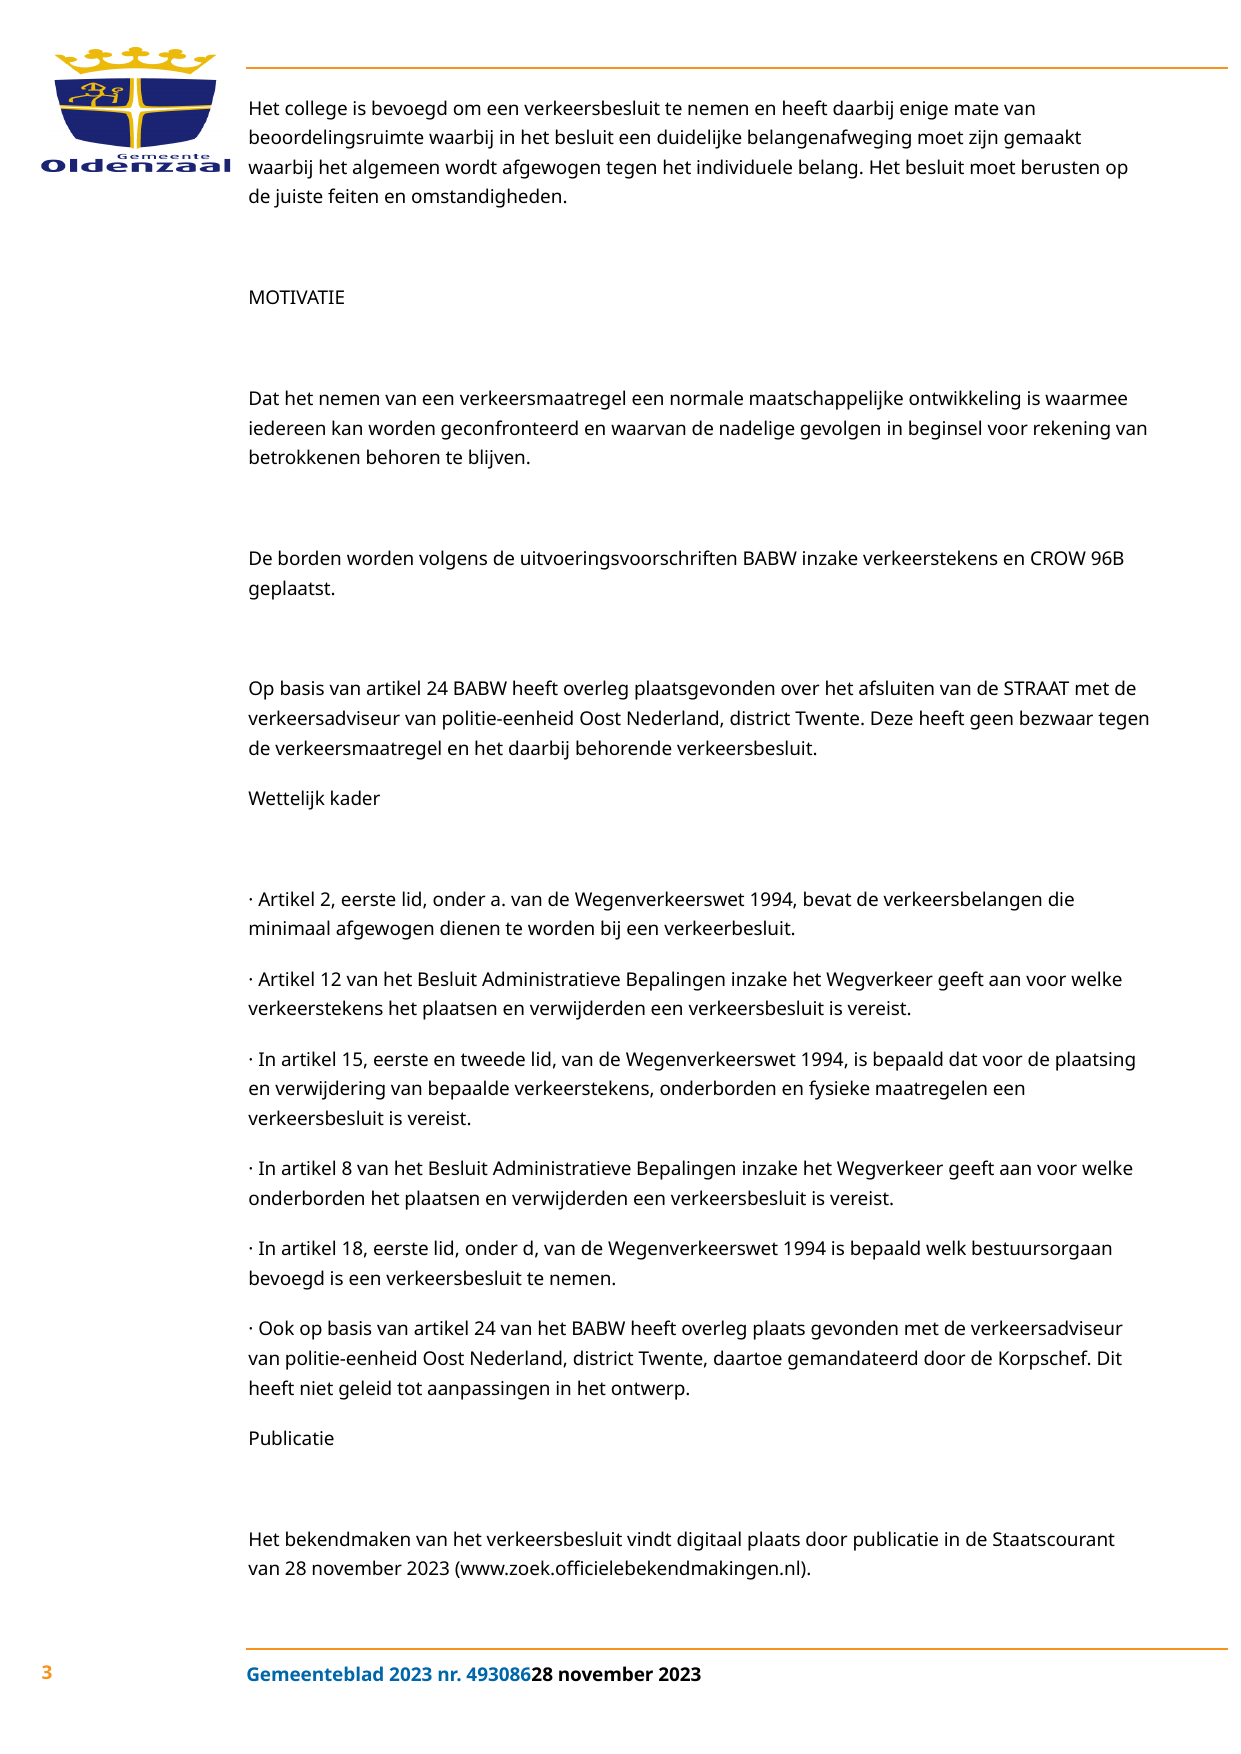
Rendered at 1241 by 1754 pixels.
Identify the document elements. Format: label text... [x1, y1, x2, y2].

text · Artikel 2, eerste lid, onder a. van de Wegenverkeerswet 1994, bevat de verkeersbelangen die minimaal afgewogen dienen te worden bij een verkeerbesluit. [248, 886, 1152, 941]
text · Artikel 12 van het Besluit Administratieve Bepalingen inzake het Wegverkeer geeft aan voor welke verkeerstekens het plaatsen en verwijderden een verkeersbesluit is vereist. [248, 966, 1152, 1021]
picture [41, 47, 231, 172]
text Wettelijk kader [248, 785, 1152, 811]
text Dat het nemen van een verkeersmaatregel een normale maatschappelijke ontwikkeling is waarmee iedereen kan worden geconfronteerd en waarvan de nadelige gevolgen in beginsel voor rekening van betrokkenen behoren te blijven. [248, 385, 1152, 470]
text · In artikel 18, eerste lid, onder d, van de Wegenverkeerswet 1994 is bepaald welk bestuursorgaan bevoegd is een verkeersbesluit te nemen. [248, 1236, 1152, 1291]
text · Ook op basis van artikel 24 van het BABW heeft overleg plaats gevonden met de verkeersadviseur van politie-eenheid Oost Nederland, district Twente, daartoe gemandateerd door de Korpschef. Dit heeft niet geleid tot aanpassingen in het ontwerp. [248, 1316, 1152, 1401]
text De borden worden volgens de uitvoeringsvoorschriften BABW inzake verkeerstekens en CROW 96B geplaatst. [248, 545, 1152, 601]
text Op basis van artikel 24 BABW heeft overleg plaatsgevonden over het afsluiten van de STRAAT met de verkeersadviseur van politie-eenheid Oost Nederland, district Twente. Deze heeft geen bezwaar tegen de verkeersmaatregel en het daarbij behorende verkeersbesluit. [248, 676, 1152, 761]
text · In artikel 15, eerste en tweede lid, van de Wegenverkeerswet 1994, is bepaald dat voor de plaatsing en verwijdering van bepaalde verkeerstekens, onderborden en fysieke maatregelen een verkeersbesluit is vereist. [248, 1046, 1152, 1131]
text MOTIVATIE [248, 284, 1152, 310]
text Publicatie [248, 1425, 1152, 1451]
text · In artikel 8 van het Besluit Administratieve Bepalingen inzake het Wegverkeer geeft aan voor welke onderborden het plaatsen en verwijderden een verkeersbesluit is vereist. [248, 1156, 1152, 1211]
text Het bekendmaken van het verkeersbesluit vindt digitaal plaats door publicatie in de Staatscourant van 28 november 2023 (www.zoek.officielebekendmakingen.nl). [248, 1526, 1152, 1581]
text Het college is bevoegd om een verkeersbesluit te nemen en heeft daarbij enige mate van beoordelingsruimte waarbij in het besluit een duidelijke belangenafweging moet zijn gemaakt waarbij het algemeen wordt afgewogen tegen het individuele belang. Het besluit moet berusten op de juiste feiten en omstandigheden. [248, 95, 1152, 209]
